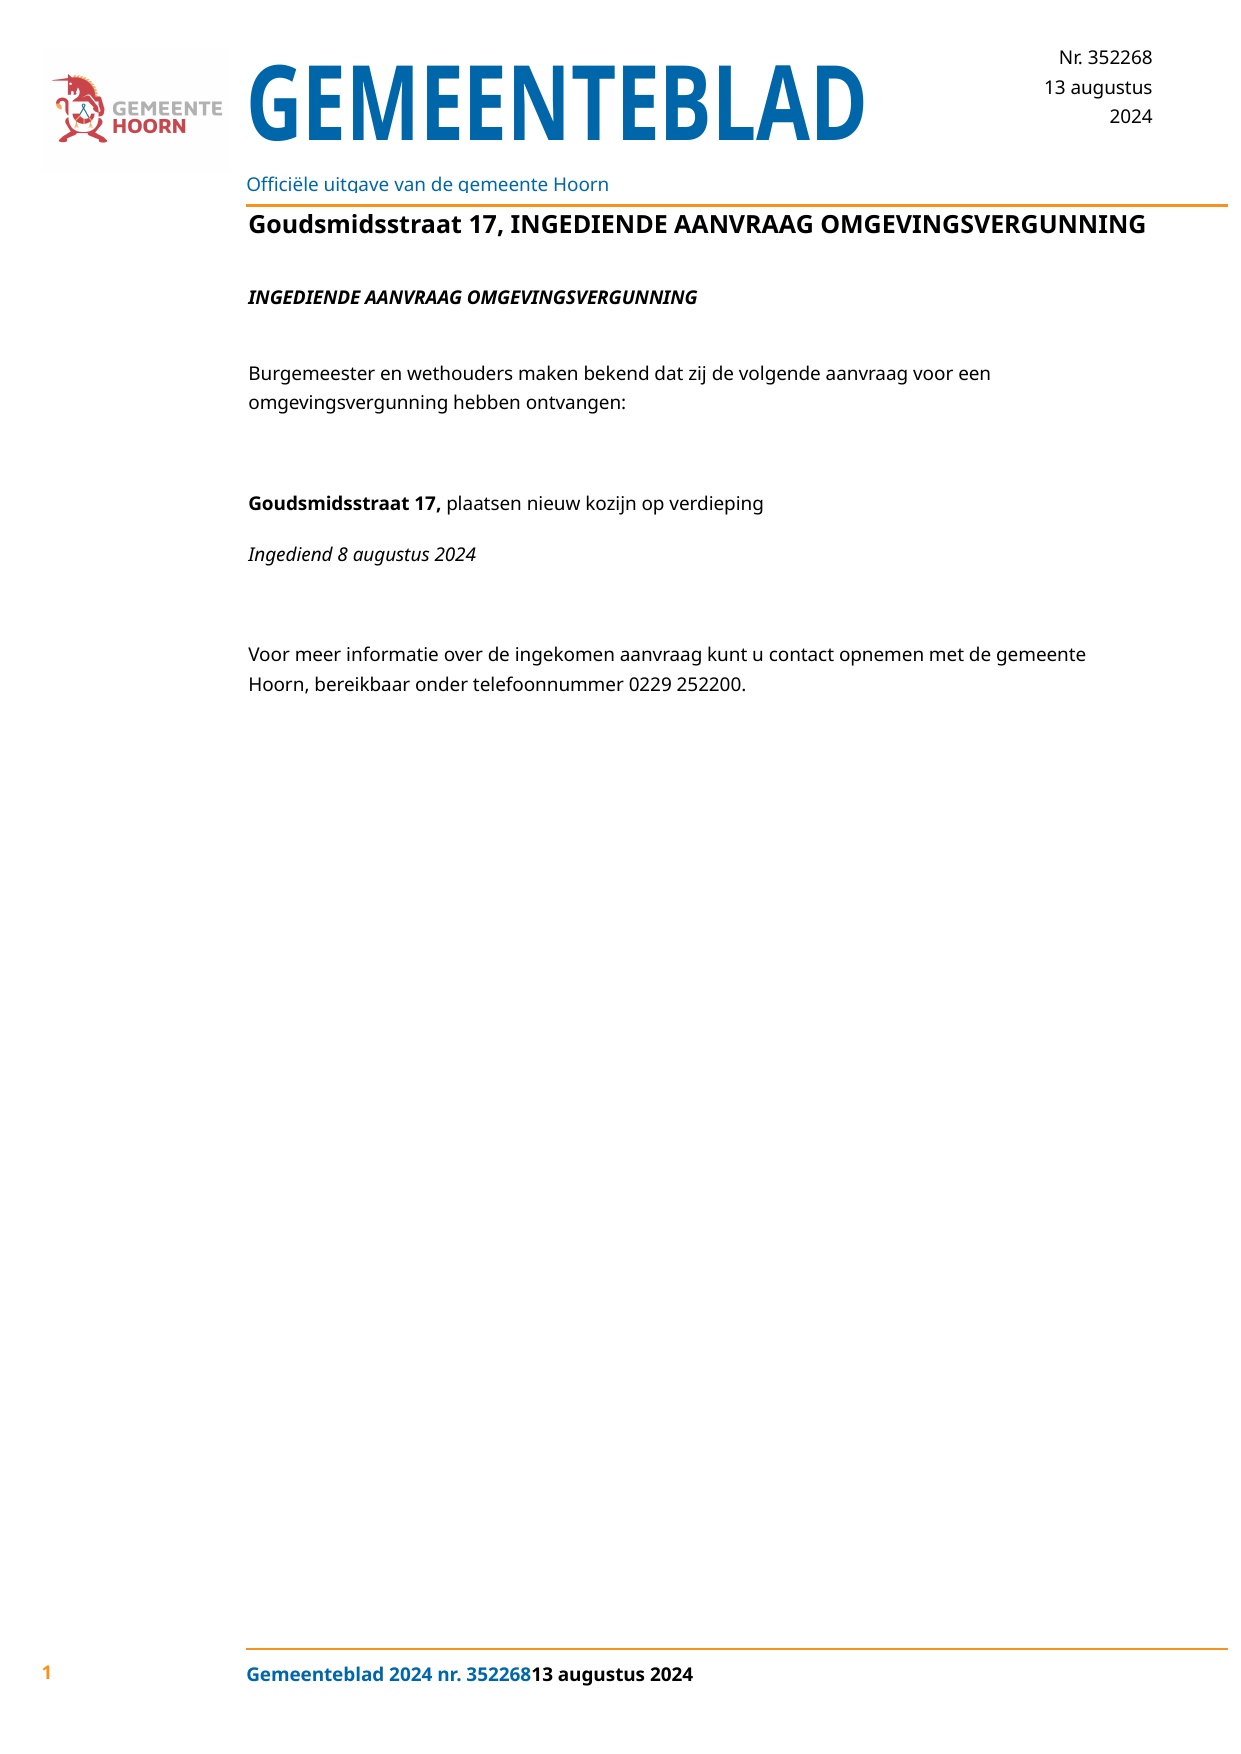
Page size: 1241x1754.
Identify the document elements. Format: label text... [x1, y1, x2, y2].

text INGEDIENDE AANVRAAG OMGEVINGSVERGUNNING [248, 284, 1152, 309]
text Goudsmidsstraat 17, INGEDIENDE AANVRAAG OMGEVINGSVERGUNNING [248, 207, 1152, 241]
text Ingediend 8 augustus 2024 [248, 541, 1152, 567]
text Goudsmidsstraat 17, plaatsen nieuw kozijn op verdieping [248, 490, 1152, 516]
text Burgemeester en wethouders maken bekend dat zij de volgende aanvraag voor een omgevingsvergunning hebben ontvangen: [248, 360, 1152, 415]
text Voor meer informatie over de ingekomen aanvraag kunt u contact opnemen met de gemeente Hoorn, bereikbaar onder telefoonnummer 0229 252200. [248, 642, 1152, 697]
picture [41, 47, 231, 172]
